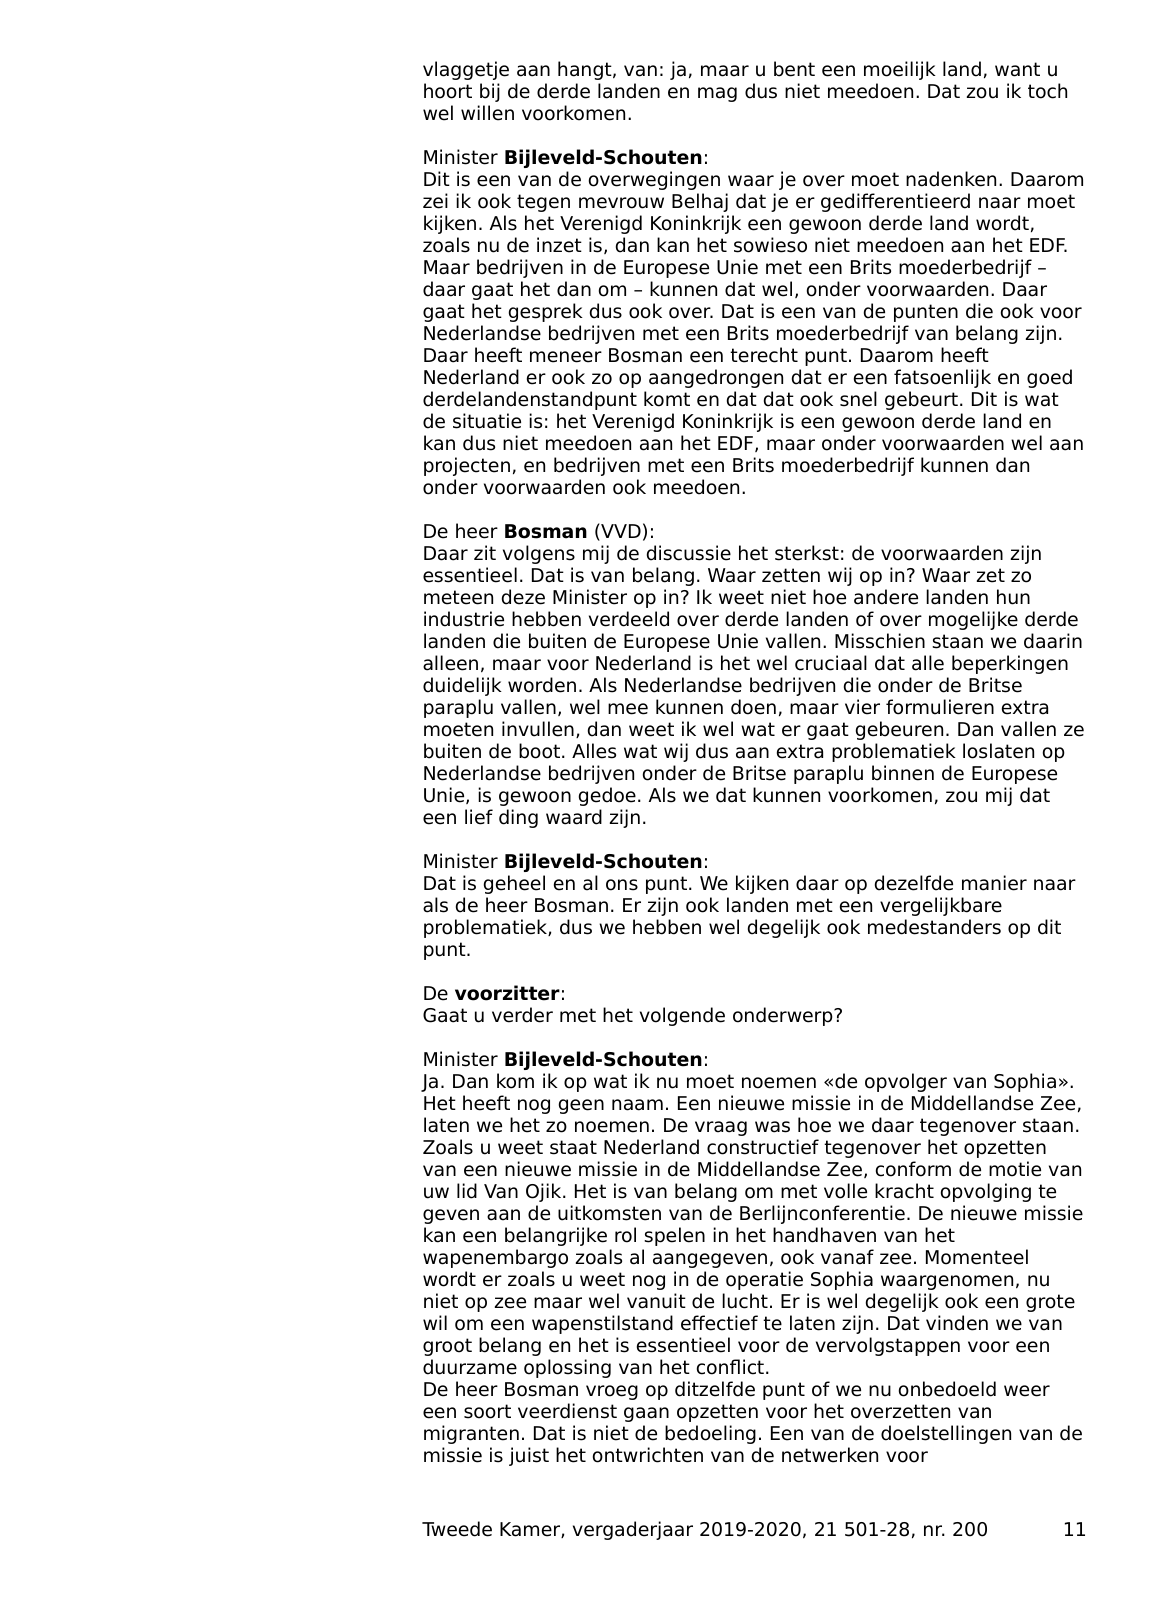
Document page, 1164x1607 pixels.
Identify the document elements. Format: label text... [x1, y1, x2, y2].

text Daar zit volgens mij de discussie het sterkst: de voorwaarden zijn essentieel. Dat is van belang. Waar zetten wij op in? Waar zet zo meteen deze Minister op in? Ik weet niet hoe andere landen hun industrie hebben verdeeld over derde landen of over mogelijke derde landen die buiten de Europese Unie vallen. Misschien staan we daarin alleen, maar voor Nederland is het wel cruciaal dat alle beperkingen duidelijk worden. Als Nederlandse bedrijven die onder de Britse paraplu vallen, wel mee kunnen doen, maar vier formulieren extra moeten invullen, dan weet ik wel wat er gaat gebeuren. Dan vallen ze buiten de boot. Alles wat wij dus aan extra problematiek loslaten op Nederlandse bedrijven onder de Britse paraplu binnen de Europese Unie, is gewoon gedoe. Als we dat kunnen voorkomen, zou mij dat een lief ding waard zijn. [422, 543, 1087, 829]
text Gaat u verder met het volgende onderwerp? [422, 1005, 1087, 1027]
text Dit is een van de overwegingen waar je over moet nadenken. Daarom zei ik ook tegen mevrouw Belhaj dat je er gedifferentieerd naar moet kijken. Als het Verenigd Koninkrijk een gewoon derde land wordt, zoals nu de inzet is, dan kan het sowieso niet meedoen aan het EDF. Maar bedrijven in de Europese Unie met een Brits moederbedrijf – daar gaat het dan om – kunnen dat wel, onder voorwaarden. Daar gaat het gesprek dus ook over. Dat is een van de punten die ook voor Nederlandse bedrijven met een Brits moederbedrijf van belang zijn. Daar heeft meneer Bosman een terecht punt. Daarom heeft Nederland er ook zo op aangedrongen dat er een fatsoenlijk en goed derdelandenstandpunt komt en dat dat ook snel gebeurt. Dit is wat de situatie is: het Verenigd Koninkrijk is een gewoon derde land en kan dus niet meedoen aan het EDF, maar onder voorwaarden wel aan projecten, en bedrijven met een Brits moederbedrijf kunnen dan onder voorwaarden ook meedoen. [422, 169, 1087, 499]
text De heer Bosman vroeg op ditzelfde punt of we nu onbedoeld weer een soort veerdienst gaan opzetten voor het overzetten van migranten. Dat is niet de bedoeling. Een van de doelstellingen van de missie is juist het ontwrichten van de netwerken voor [422, 1379, 1087, 1467]
text Ja. Dan kom ik op wat ik nu moet noemen «de opvolger van Sophia». Het heeft nog geen naam. Een nieuwe missie in de Middellandse Zee, laten we het zo noemen. De vraag was hoe we daar tegenover staan. Zoals u weet staat Nederland constructief tegenover het opzetten van een nieuwe missie in de Middellandse Zee, conform de motie van uw lid Van Ojik. Het is van belang om met volle kracht opvolging te geven aan de uitkomsten van de Berlijnconferentie. De nieuwe missie kan een belangrijke rol spelen in het handhaven van het wapenembargo zoals al aangegeven, ook vanaf zee. Momenteel wordt er zoals u weet nog in de operatie Sophia waargenomen, nu niet op zee maar wel vanuit de lucht. Er is wel degelijk ook een grote wil om een wapenstilstand effectief te laten zijn. Dat vinden we van groot belang en het is essentieel voor de vervolgstappen voor een duurzame oplossing van het conflict. [422, 1071, 1087, 1379]
text vlaggetje aan hangt, van: ja, maar u bent een moeilijk land, want u hoort bij de derde landen en mag dus niet meedoen. Dat zou ik toch wel willen voorkomen. [422, 59, 1087, 125]
text Minister Bijleveld-Schouten: [422, 147, 1087, 169]
text De voorzitter: [422, 983, 1087, 1005]
text Minister Bijleveld-Schouten: [422, 851, 1087, 873]
text Minister Bijleveld-Schouten: [422, 1049, 1087, 1071]
text Dat is geheel en al ons punt. We kijken daar op dezelfde manier naar als de heer Bosman. Er zijn ook landen met een vergelijkbare problematiek, dus we hebben wel degelijk ook medestanders op dit punt. [422, 873, 1087, 961]
text De heer Bosman (VVD): [422, 521, 1087, 543]
